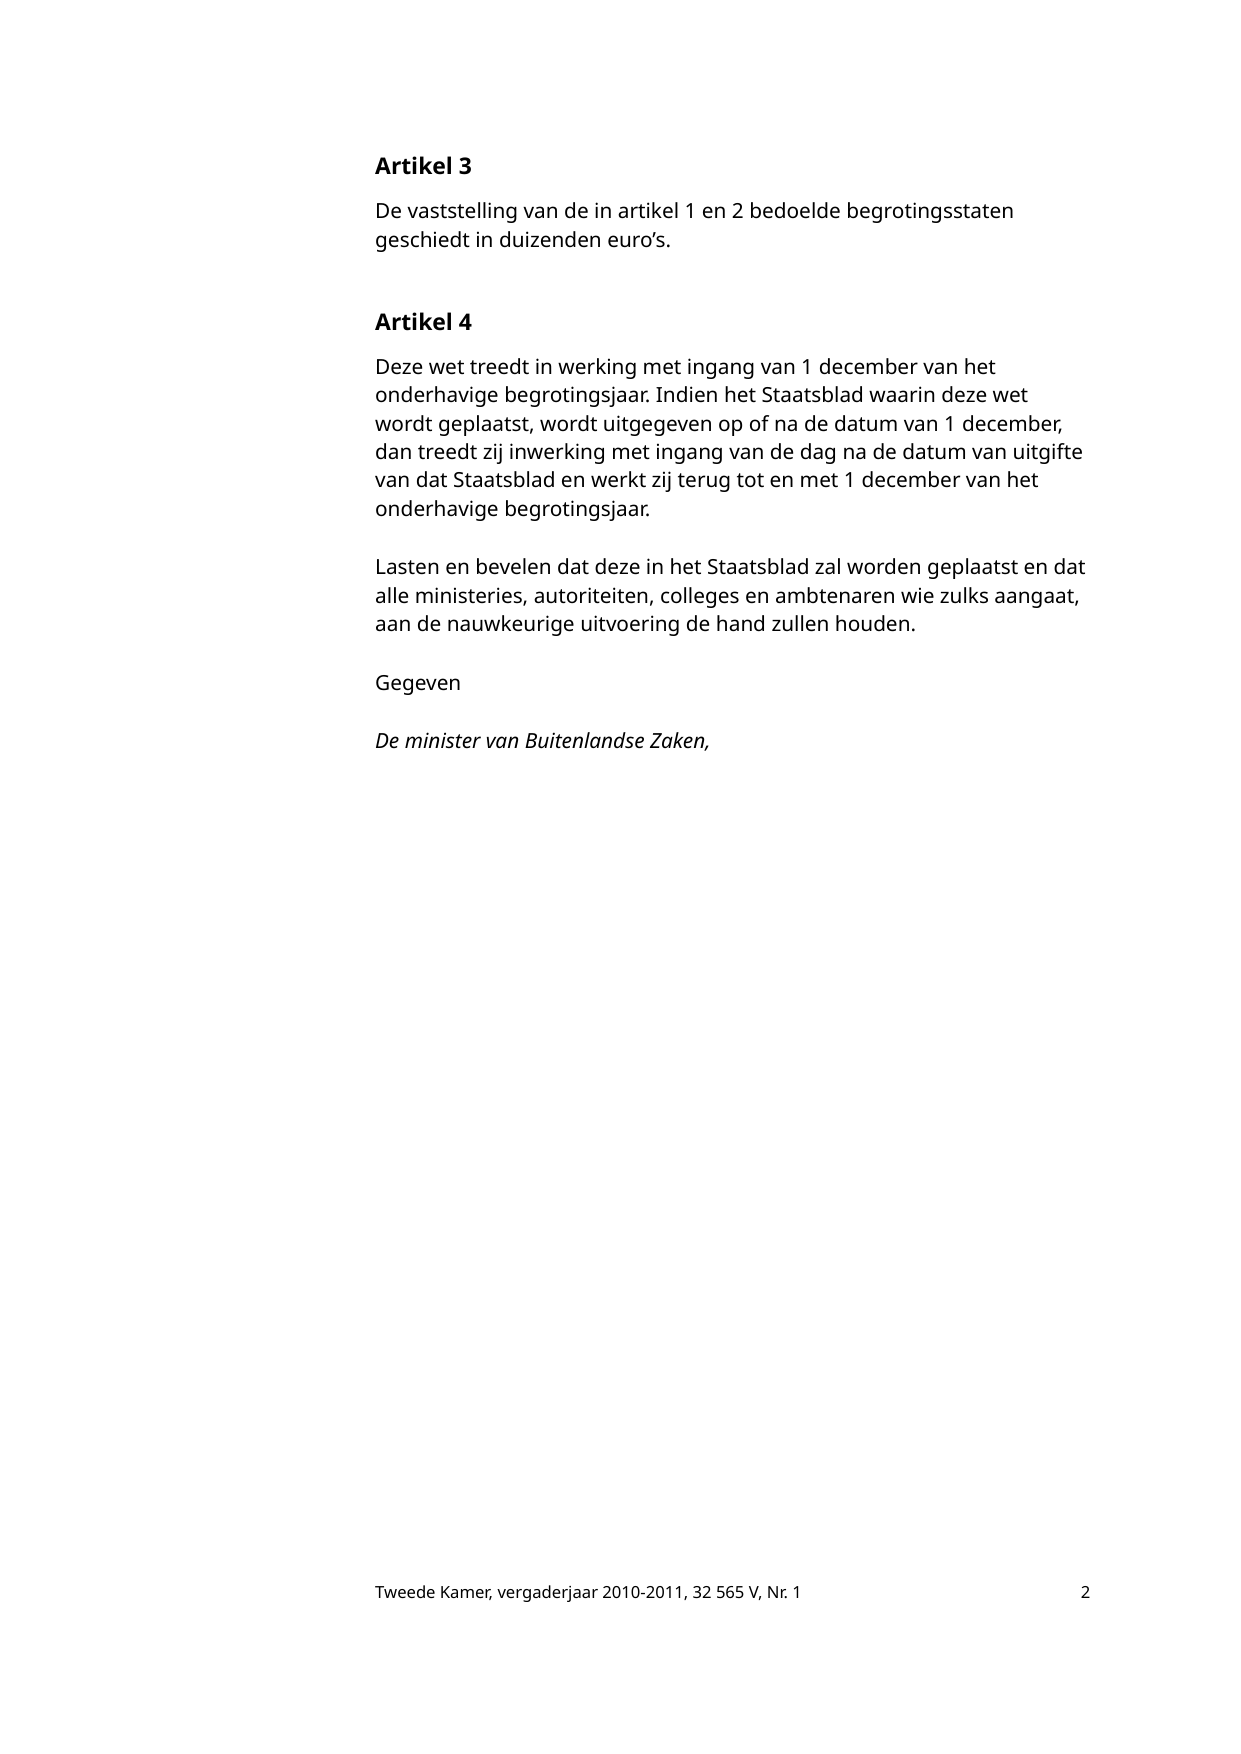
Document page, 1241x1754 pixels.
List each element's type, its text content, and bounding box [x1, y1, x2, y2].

subtitle Artikel 4 [375, 306, 1090, 337]
text De minister van Buitenlandse Zaken, [375, 726, 1090, 755]
text Gegeven [375, 668, 1090, 696]
text Lasten en bevelen dat deze in het Staatsblad zal worden geplaatst en dat alle ministeries, autoriteiten, colleges en ambtenaren wie zulks aangaat, aan de nauwkeurige uitvoering de hand zullen houden. [375, 552, 1090, 638]
subtitle Artikel 3 [375, 150, 1090, 181]
text De vaststelling van de in artikel 1 en 2 bedoelde begrotingsstaten geschiedt in duizenden euro’s. [375, 196, 1090, 253]
text Deze wet treedt in werking met ingang van 1 december van het onderhavige begrotingsjaar. Indien het Staatsblad waarin deze wet wordt geplaatst, wordt uitgegeven op of na de datum van 1 december, dan treedt zij inwerking met ingang van de dag na de datum van uitgifte van dat Staatsblad en werkt zij terug tot en met 1 december van het onderhavige begrotingsjaar. [375, 352, 1090, 522]
